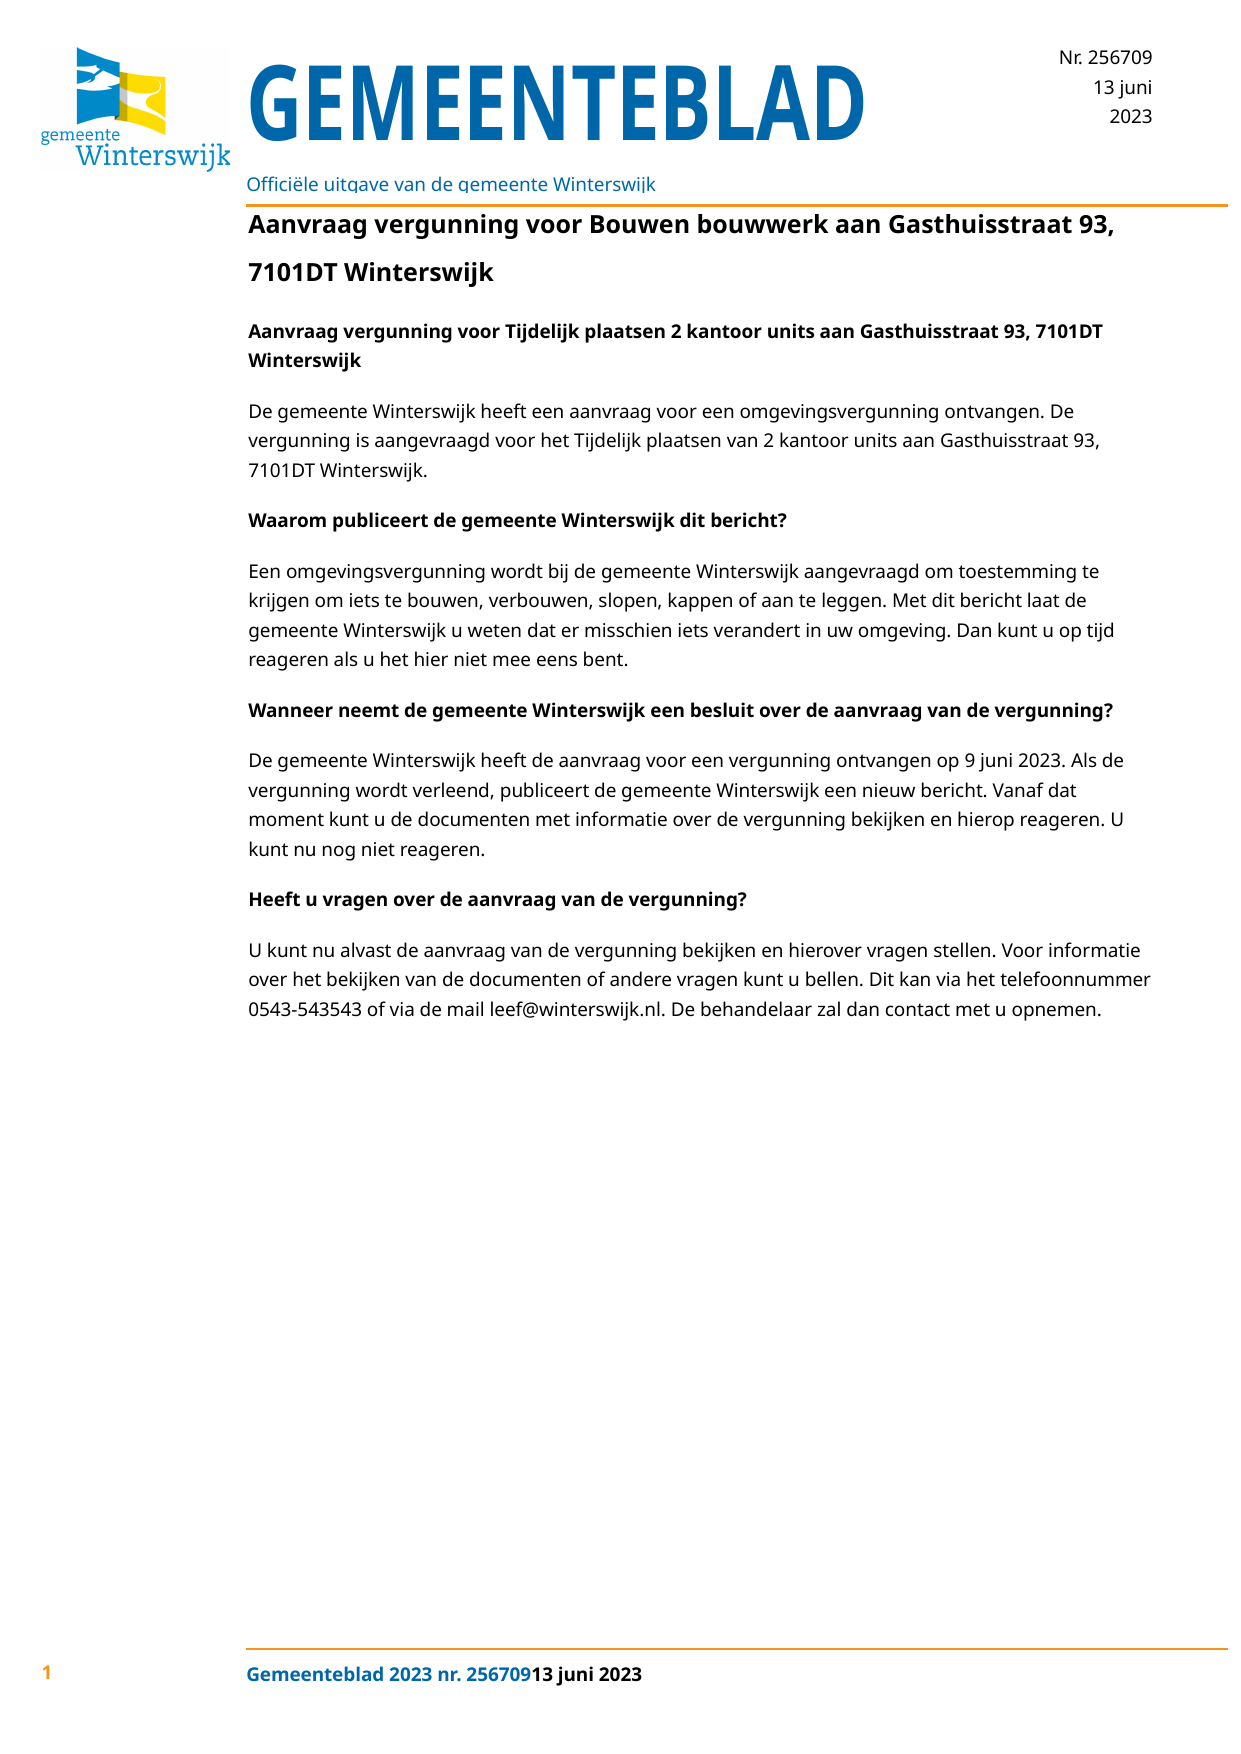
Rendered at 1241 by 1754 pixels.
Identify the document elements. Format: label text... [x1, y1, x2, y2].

text Waarom publiceert de gemeente Winterswijk dit bericht? [248, 507, 1152, 533]
text Heeft u vragen over de aanvraag van de vergunning? [248, 887, 1152, 912]
text Wanneer neemt de gemeente Winterswijk een besluit over de aanvraag van de vergunning? [248, 697, 1152, 723]
text Aanvraag vergunning voor Bouwen bouwwerk aan Gasthuisstraat 93, 7101DT Winterswijk [248, 207, 1152, 288]
text Een omgevingsvergunning wordt bij de gemeente Winterswijk aangevraagd om toestemming te krijgen om iets te bouwen, verbouwen, slopen, kappen of aan te leggen. Met dit bericht laat de gemeente Winterswijk u weten dat er misschien iets verandert in uw omgeving. Dan kunt u op tijd reageren als u het hier niet mee eens bent. [248, 558, 1152, 672]
text Aanvraag vergunning voor Tijdelijk plaatsen 2 kantoor units aan Gasthuisstraat 93, 7101DT Winterswijk [248, 318, 1152, 373]
text U kunt nu alvast de aanvraag van de vergunning bekijken en hierover vragen stellen. Voor informatie over het bekijken van de documenten of andere vragen kunt u bellen. Dit kan via het telefoonnummer 0543-543543 of via de mail leef@winterswijk.nl. De behandelaar zal dan contact met u opnemen. [248, 937, 1152, 1022]
picture [225, 153, 231, 162]
text De gemeente Winterswijk heeft de aanvraag voor een vergunning ontvangen op 9 juni 2023. Als de vergunning wordt verleend, publiceert de gemeente Winterswijk een nieuw bericht. Vanaf dat moment kunt u de documenten met informatie over de vergunning bekijken en hierop reageren. U kunt nu nog niet reageren. [248, 747, 1152, 862]
text De gemeente Winterswijk heeft een aanvraag voor een omgevingsvergunning ontvangen. De vergunning is aangevraagd voor het Tijdelijk plaatsen van 2 kantoor units aan Gasthuisstraat 93, 7101DT Winterswijk. [248, 398, 1152, 483]
picture [41, 47, 231, 172]
